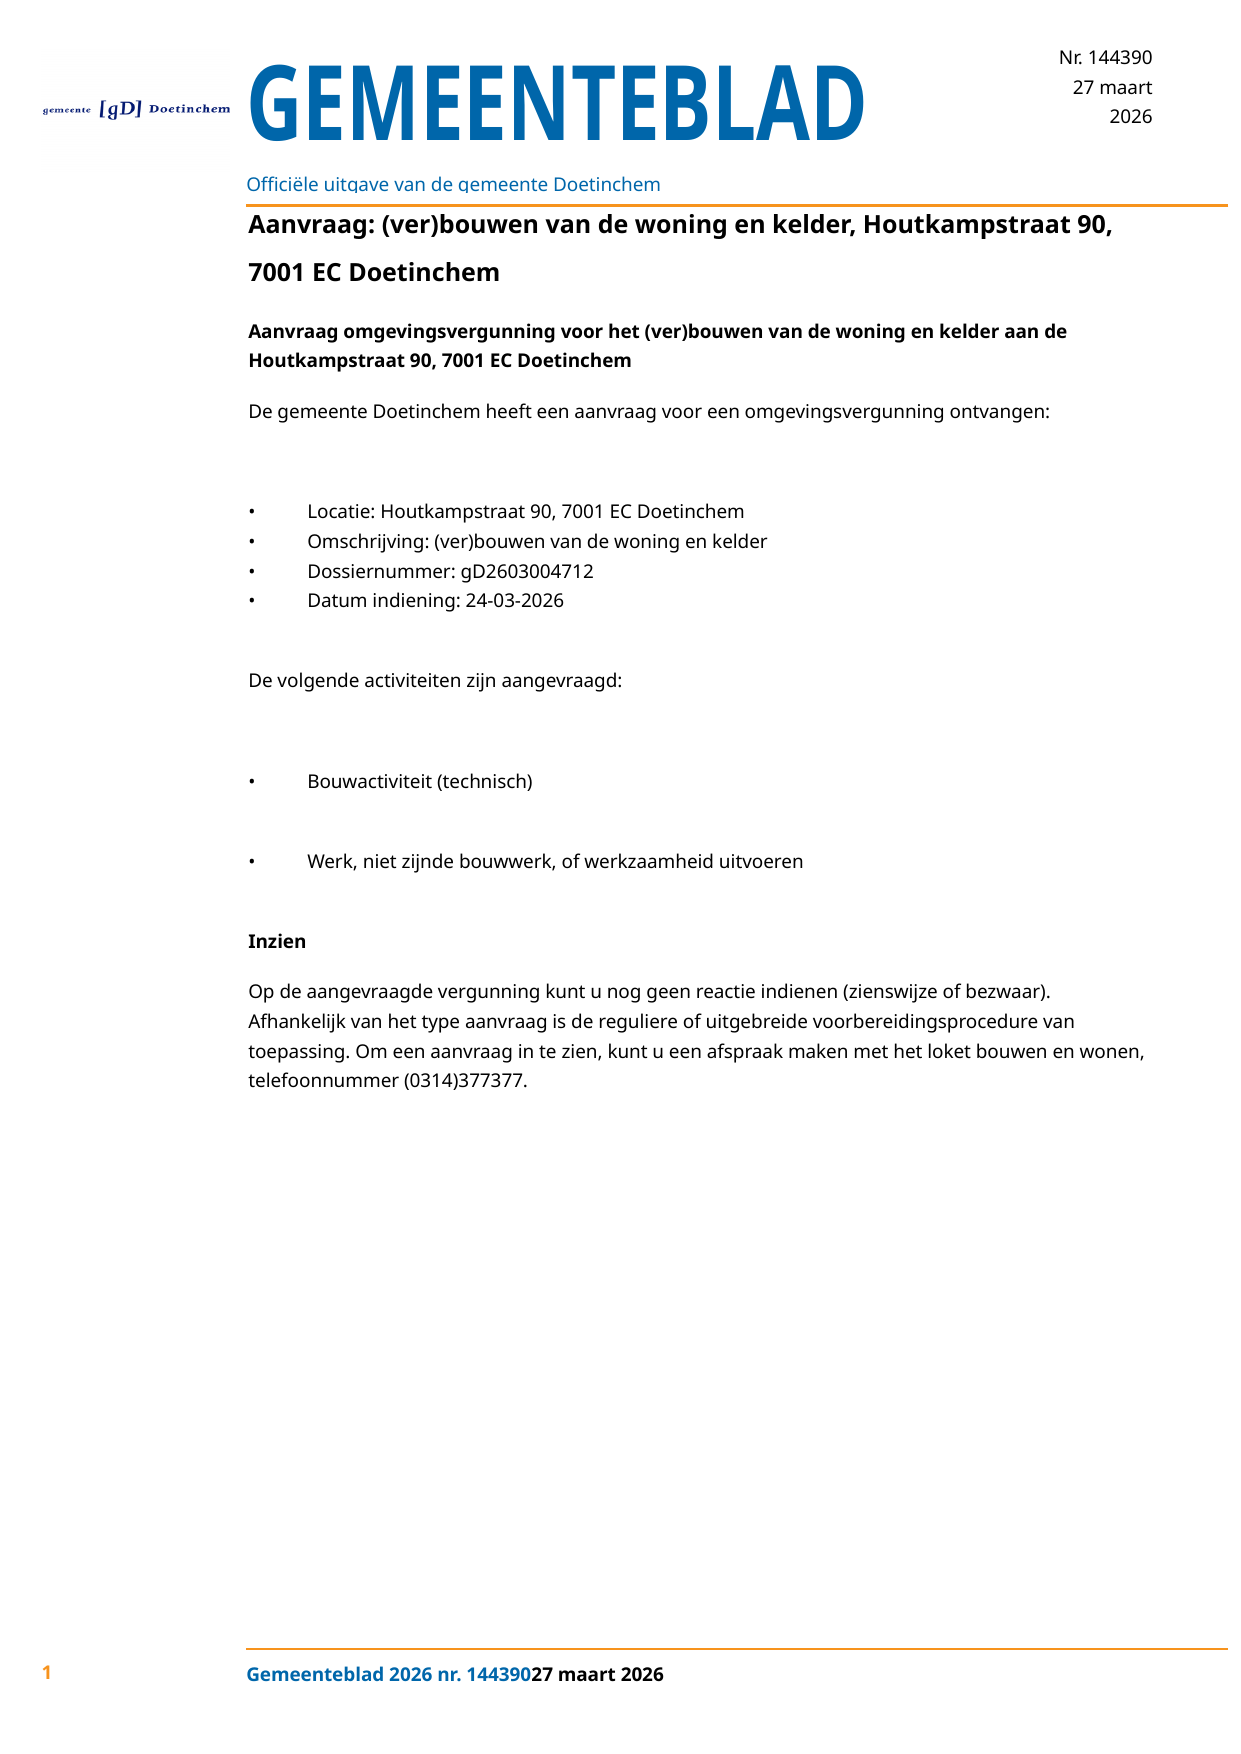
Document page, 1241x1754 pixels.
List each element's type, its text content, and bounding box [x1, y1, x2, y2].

text Aanvraag omgevingsvergunning voor het (ver)bouwen van de woning en kelder aan de Houtkampstraat 90, 7001 EC Doetinchem [248, 318, 1152, 373]
list Dossiernummer: gD2603004712 [248, 558, 1152, 584]
list Omschrijving: (ver)bouwen van de woning en kelder [248, 528, 1152, 554]
text Inzien [248, 928, 1152, 954]
text De volgende activiteiten zijn aangevraagd: [248, 667, 1152, 693]
list Locatie: Houtkampstraat 90, 7001 EC Doetinchem [248, 499, 1152, 524]
list Werk, niet zijnde bouwwerk, of werkzaamheid uitvoeren [248, 848, 1152, 874]
text Op de aangevraagde vergunning kunt u nog geen reactie indienen (zienswijze of bezwaar). Afhankelijk van het type aanvraag is de reguliere of uitgebreide voorbereidingsprocedure van toepassing. Om een aanvraag in te zien, kunt u een afspraak maken met het loket bouwen en wonen, telefoonnummer (0314)377377. [248, 979, 1152, 1093]
text De gemeente Doetinchem heeft een aanvraag voor een omgevingsvergunning ontvangen: [248, 398, 1152, 424]
text Aanvraag: (ver)bouwen van de woning en kelder, Houtkampstraat 90, 7001 EC Doetinchem [248, 207, 1152, 288]
picture [41, 47, 231, 172]
list Datum indiening: 24-03-2026 [248, 587, 1152, 613]
list Bouwactiviteit (technisch) [248, 768, 1152, 794]
